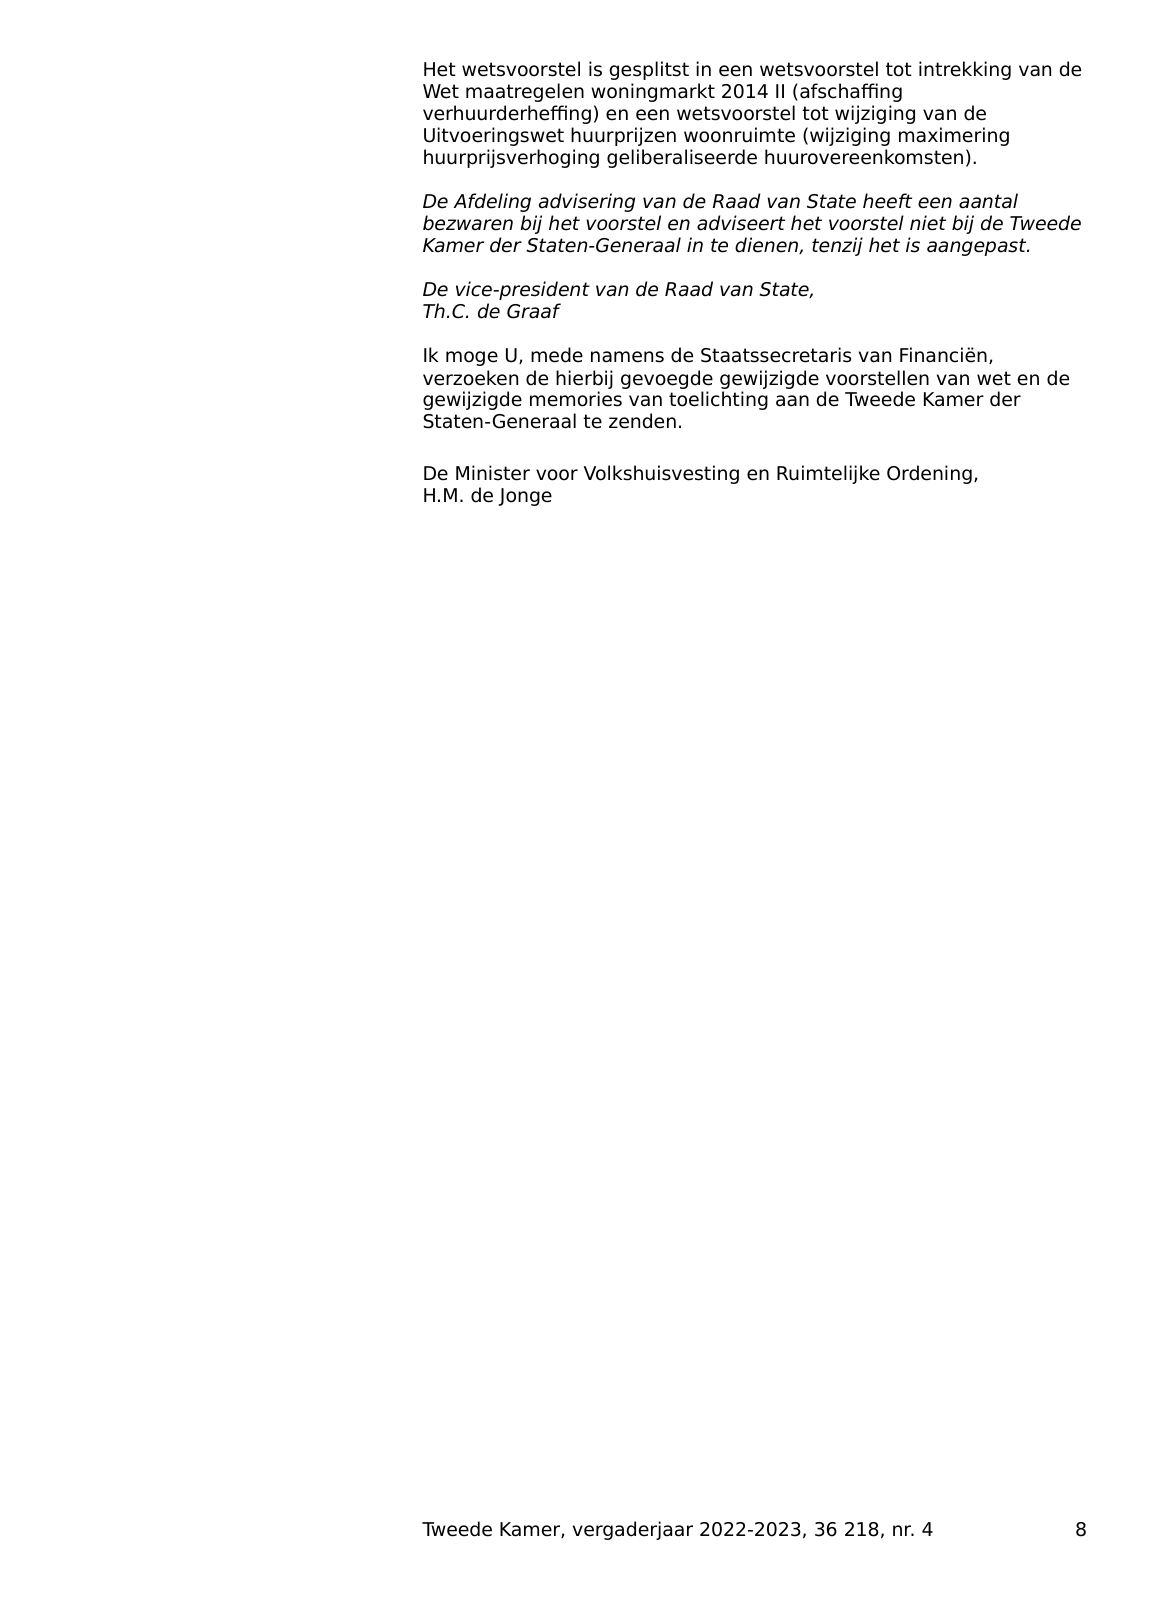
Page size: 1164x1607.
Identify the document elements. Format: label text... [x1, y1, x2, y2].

text De Minister voor Volkshuisvesting en Ruimtelijke Ordening, H.M. de Jonge [422, 463, 1087, 507]
text De Afdeling advisering van de Raad van State heeft een aantal bezwaren bij het voorstel en adviseert het voorstel niet bij de Tweede Kamer der Staten-Generaal in te dienen, tenzij het is aangepast. [422, 191, 1087, 257]
text Th.C. de Graaf [422, 301, 1087, 323]
text Ik moge U, mede namens de Staatssecretaris van Financiën, verzoeken de hierbij gevoegde gewijzigde voorstellen van wet en de gewijzigde memories van toelichting aan de Tweede Kamer der Staten-Generaal te zenden. [422, 345, 1087, 433]
text De vice-president van de Raad van State, [422, 279, 1087, 301]
text Het wetsvoorstel is gesplitst in een wetsvoorstel tot intrekking van de Wet maatregelen woningmarkt 2014 II (afschaffing verhuurderheffing) en een wetsvoorstel tot wijziging van de Uitvoeringswet huurprijzen woonruimte (wijziging maximering huurprijsverhoging geliberaliseerde huurovereenkomsten). [422, 59, 1087, 169]
